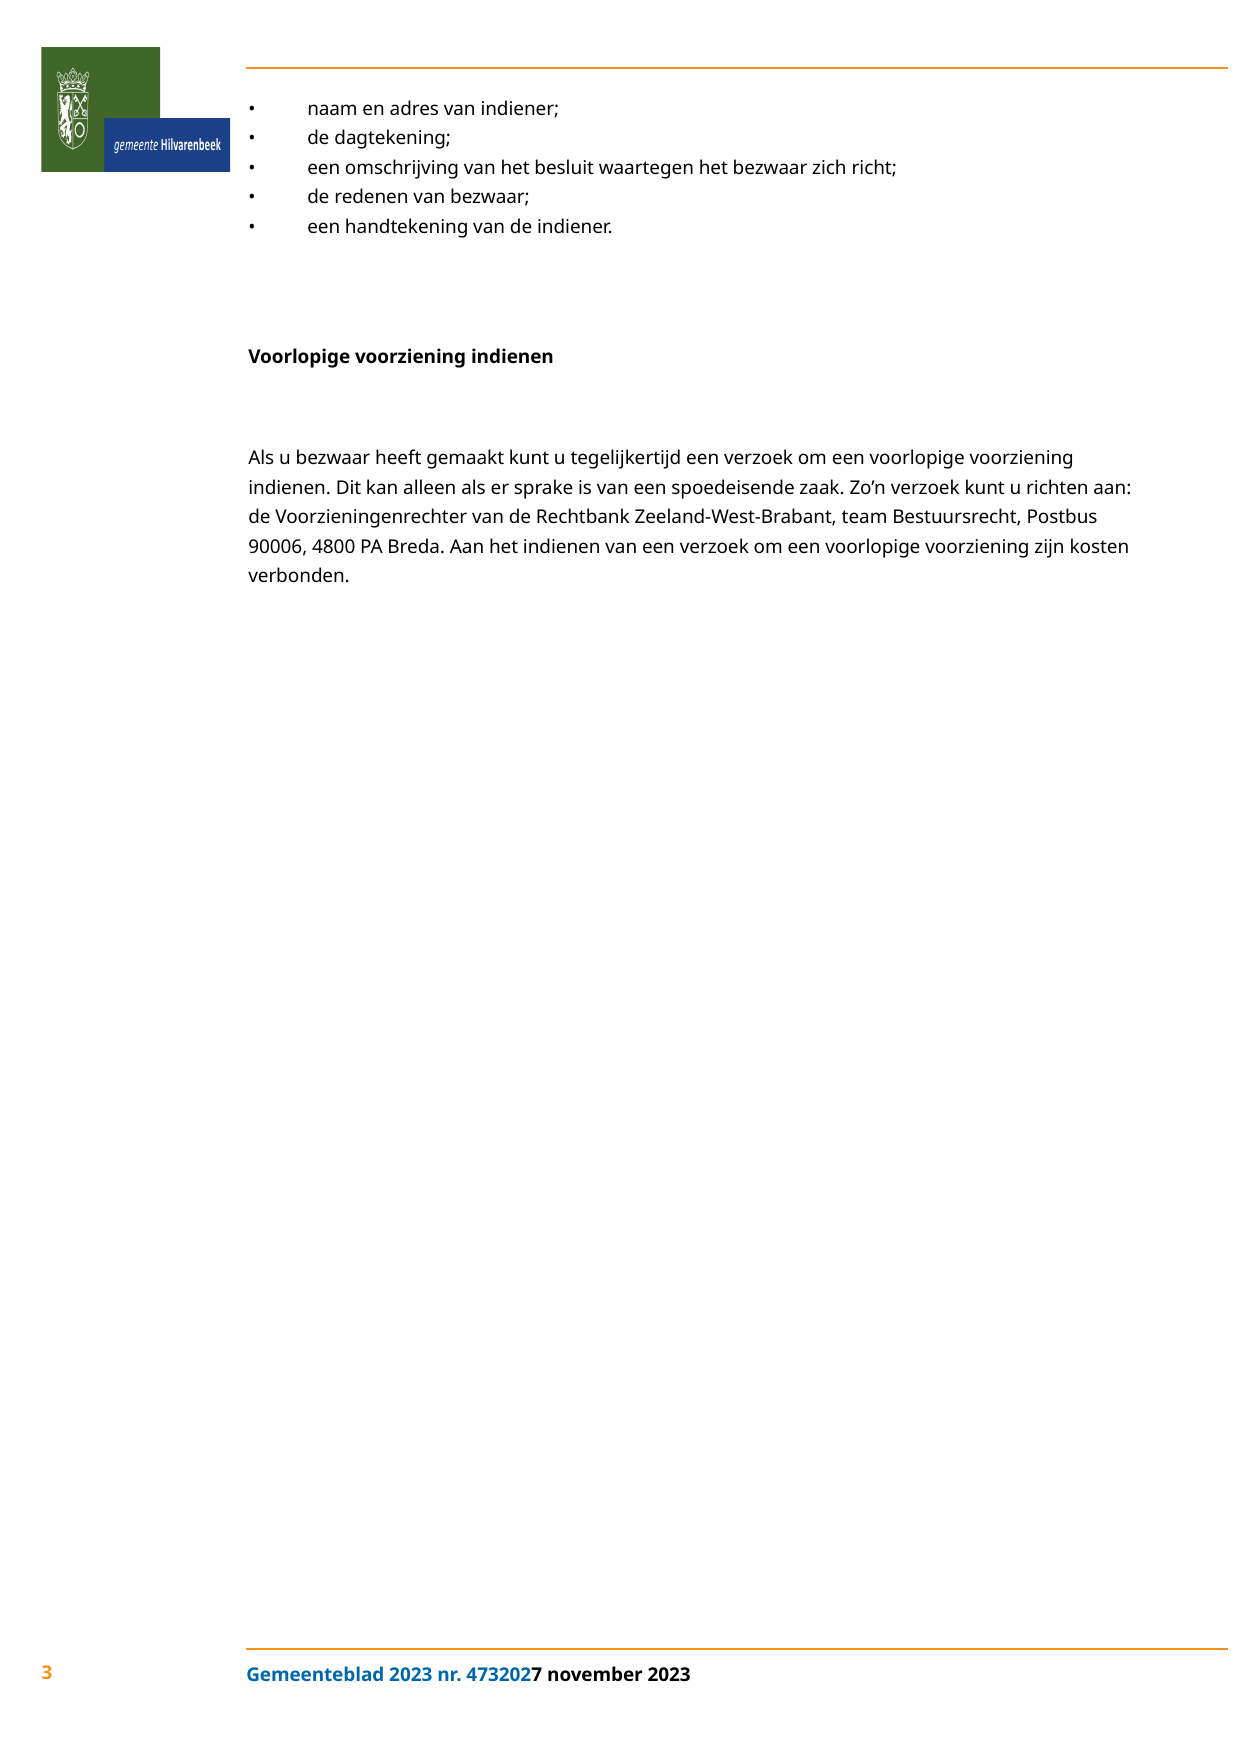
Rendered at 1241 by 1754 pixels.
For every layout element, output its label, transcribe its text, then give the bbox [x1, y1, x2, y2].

list een omschrijving van het besluit waartegen het bezwaar zich richt; [248, 154, 1152, 180]
text Voorlopige voorziening indienen [248, 343, 1152, 369]
list een handtekening van de indiener. [248, 213, 1152, 239]
list de dagtekening; [248, 124, 1152, 150]
list naam en adres van indiener; [248, 95, 1152, 121]
list de redenen van bezwaar; [248, 183, 1152, 209]
text Als u bezwaar heeft gemaakt kunt u tegelijkertijd een verzoek om een voorlopige voorziening indienen. Dit kan alleen als er sprake is van een spoedeisende zaak. Zo’n verzoek kunt u richten aan: de Voorzieningenrechter van de Rechtbank Zeeland-West-Brabant, team Bestuursrecht, Postbus 90006, 4800 PA Breda. Aan het indienen van een verzoek om een voorlopige voorziening zijn kosten verbonden. [248, 444, 1152, 588]
picture [41, 47, 231, 172]
